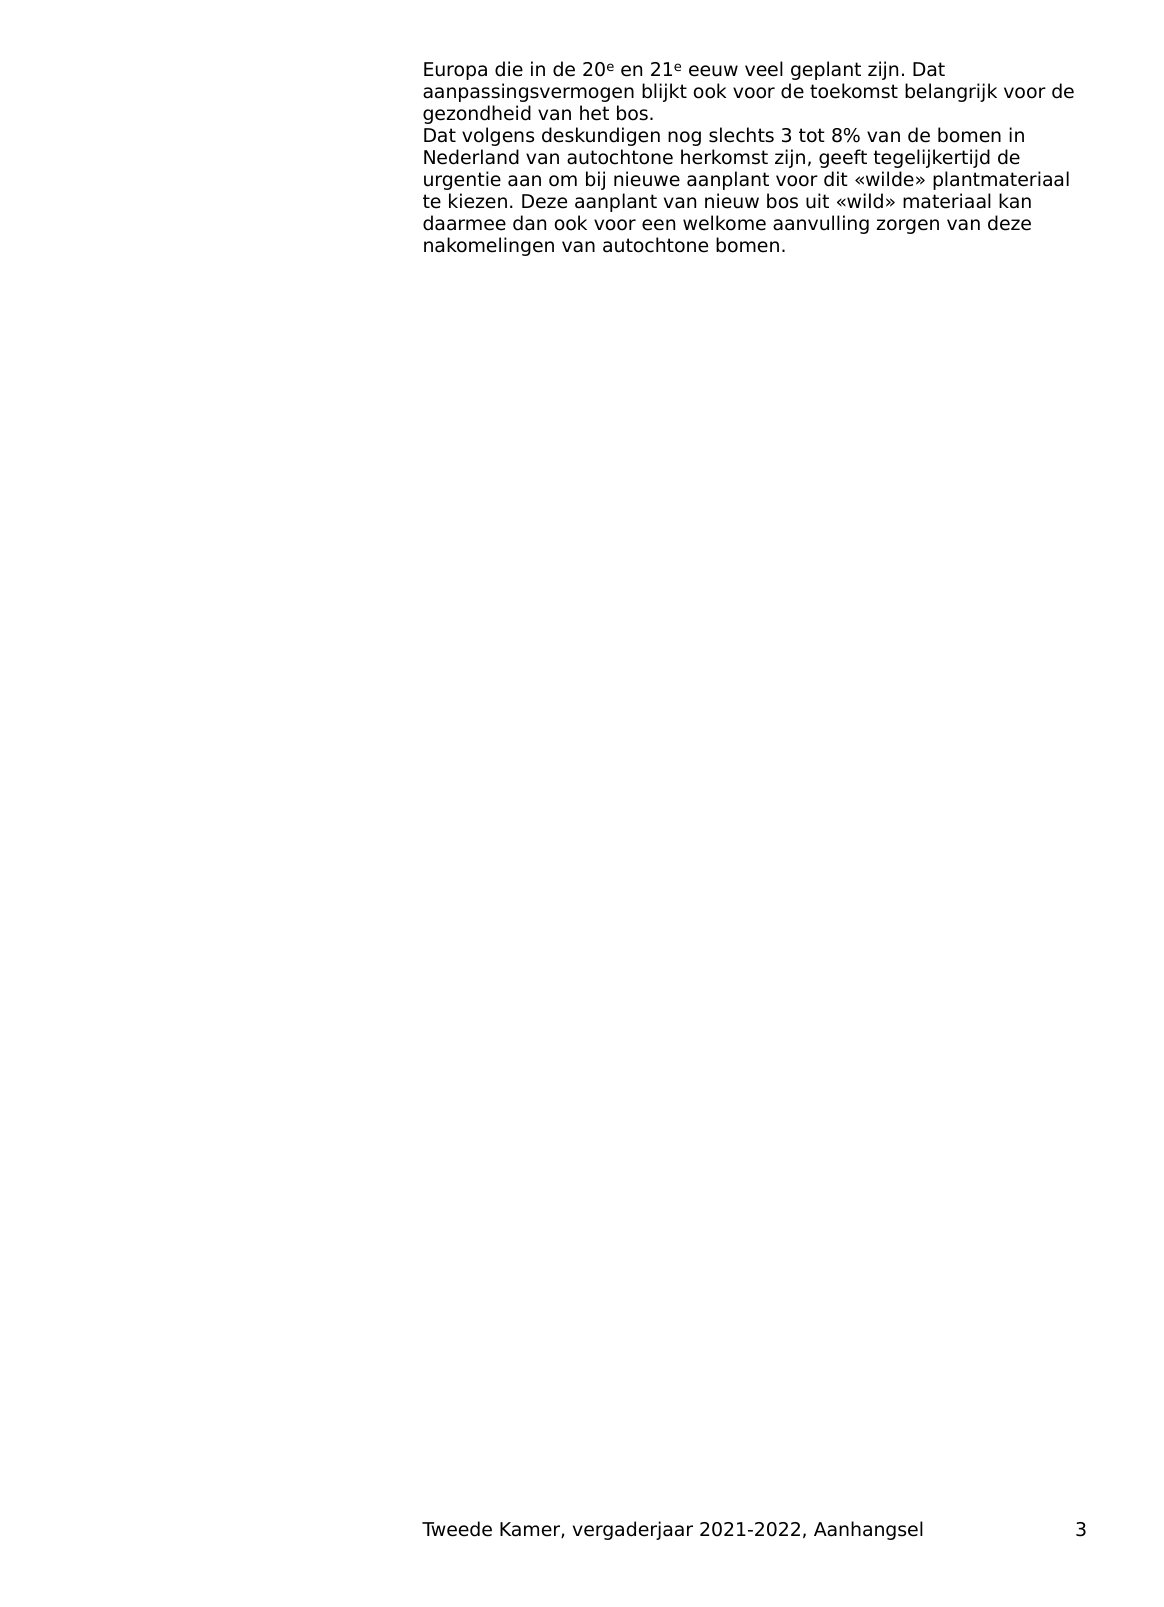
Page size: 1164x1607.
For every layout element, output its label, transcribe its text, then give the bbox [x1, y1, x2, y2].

text Dat volgens deskundigen nog slechts 3 tot 8% van de bomen in Nederland van autochtone herkomst zijn, geeft tegelijkertijd de urgentie aan om bij nieuwe aanplant voor dit «wilde» plantmateriaal te kiezen. Deze aanplant van nieuw bos uit «wild» materiaal kan daarmee dan ook voor een welkome aanvulling zorgen van deze nakomelingen van autochtone bomen. [422, 125, 1087, 257]
text Europa die in de 20e en 21e eeuw veel geplant zijn. Dat aanpassingsvermogen blijkt ook voor de toekomst belangrijk voor de gezondheid van het bos. [422, 59, 1087, 125]
